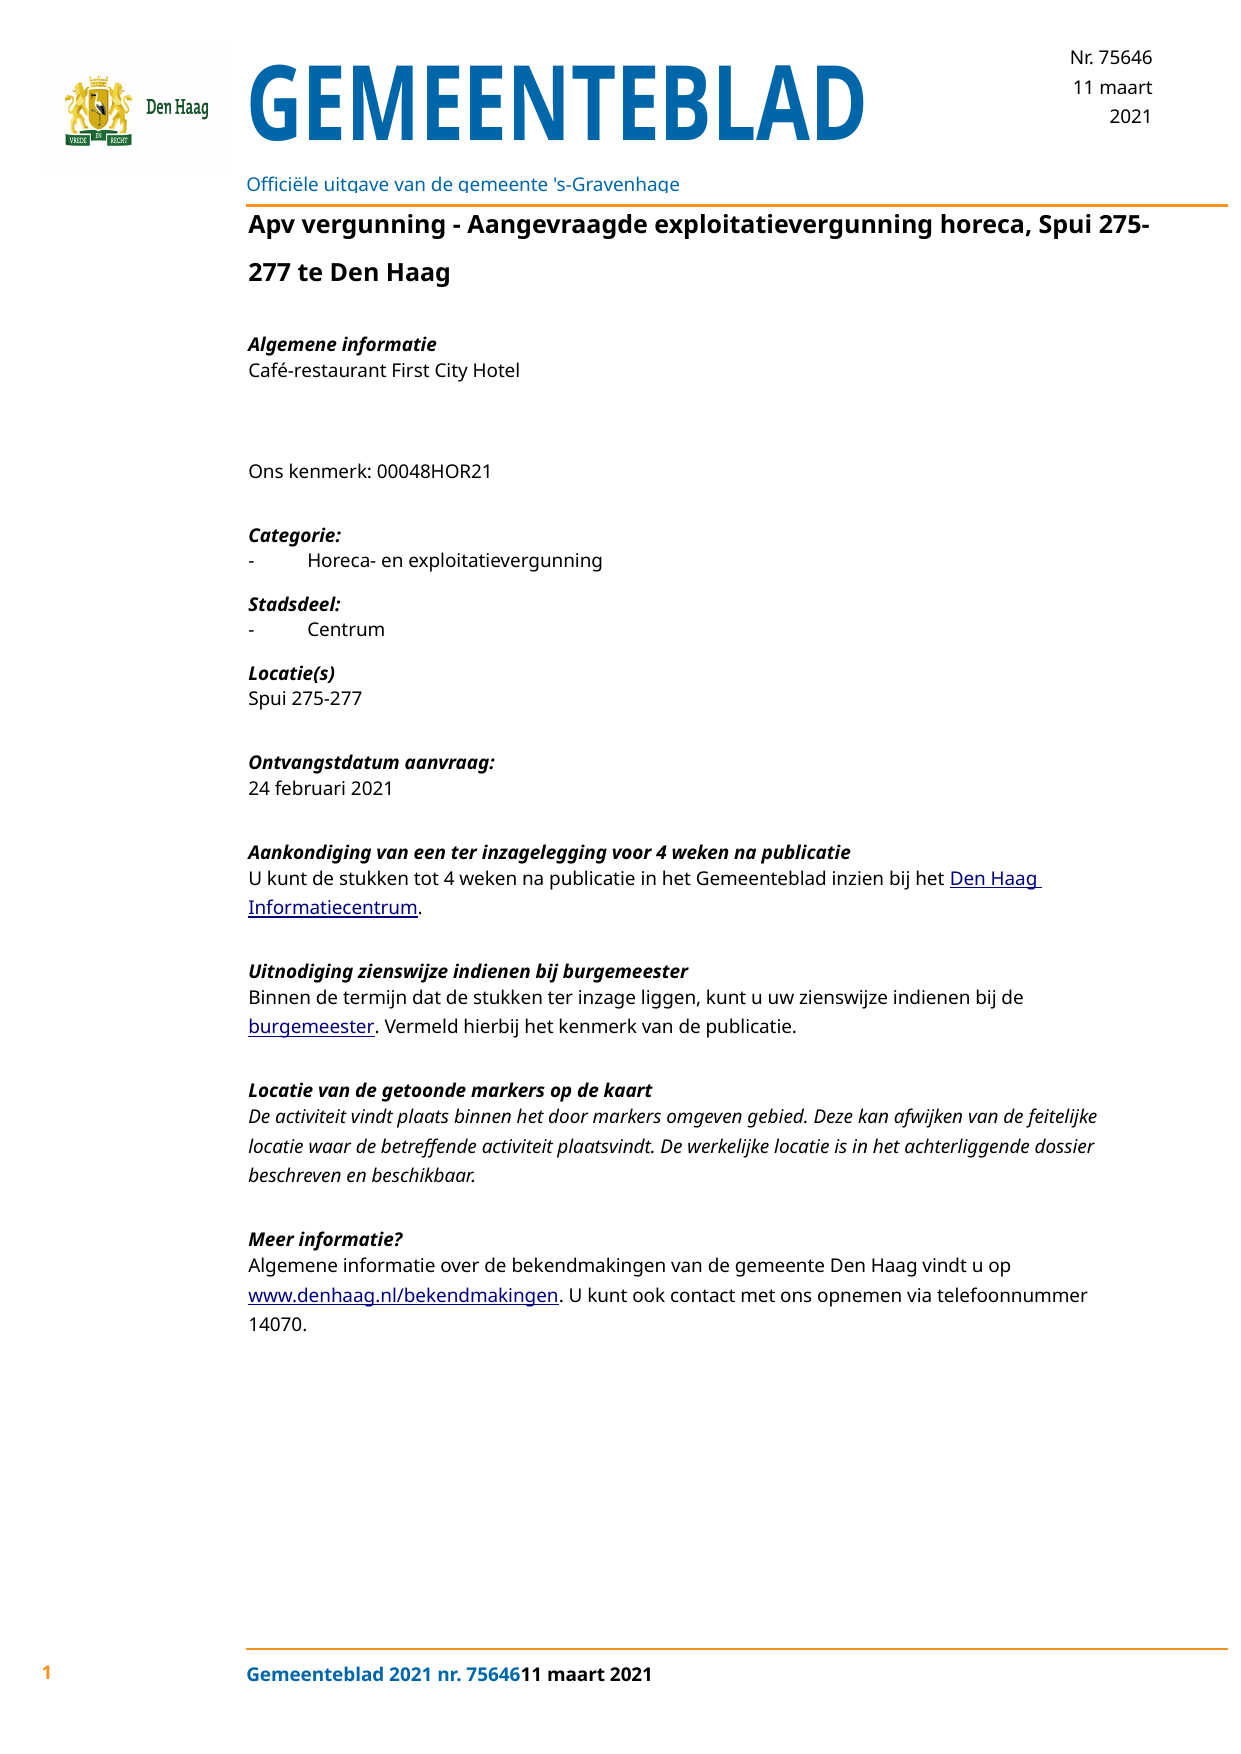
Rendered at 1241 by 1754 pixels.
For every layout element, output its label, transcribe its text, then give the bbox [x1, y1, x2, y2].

text Locatie van de getoonde markers op de kaart [248, 1078, 1152, 1103]
list Centrum [248, 617, 1152, 642]
text Apv vergunning - Aangevraagde exploitatievergunning horeca, Spui 275-277 te Den Haag [248, 207, 1152, 288]
text Café-restaurant First City Hotel [248, 357, 1152, 383]
text Spui 275-277 [248, 685, 1152, 711]
text Aankondiging van een ter inzagelegging voor 4 weken na publicatie [248, 839, 1152, 865]
text Uitnodiging zienswijze indienen bij burgemeester [248, 958, 1152, 984]
text Algemene informatie [248, 331, 1152, 357]
list Horeca- en exploitatievergunning [248, 548, 1152, 573]
text De activiteit vindt plaats binnen het door markers omgeven gebied. Deze kan afwijken van de feitelijke locatie waar de betreffende activiteit plaatsvindt. De werkelijke locatie is in het achterliggende dossier beschreven en beschikbaar. [248, 1103, 1152, 1188]
text Locatie(s) [248, 660, 1152, 685]
text Stadsdeel: [248, 591, 1152, 617]
text Meer informatie? [248, 1226, 1152, 1252]
text Categorie: [248, 522, 1152, 548]
text U kunt de stukken tot 4 weken na publicatie in het Gemeenteblad inzien bij het Den Haag Informatiecentrum. [248, 865, 1152, 920]
text Ontvangstdatum aanvraag: [248, 749, 1152, 775]
text Binnen de termijn dat de stukken ter inzage liggen, kunt u uw zienswijze indienen bij de burgemeester. Vermeld hierbij het kenmerk van de publicatie. [248, 984, 1152, 1039]
picture [41, 47, 231, 172]
text Ons kenmerk: 00048HOR21 [248, 458, 1152, 484]
text 24 februari 2021 [248, 775, 1152, 801]
text Algemene informatie over de bekendmakingen van de gemeente Den Haag vindt u op www.denhaag.nl/bekendmakingen. U kunt ook contact met ons opnemen via telefoonnummer 14070. [248, 1252, 1152, 1337]
